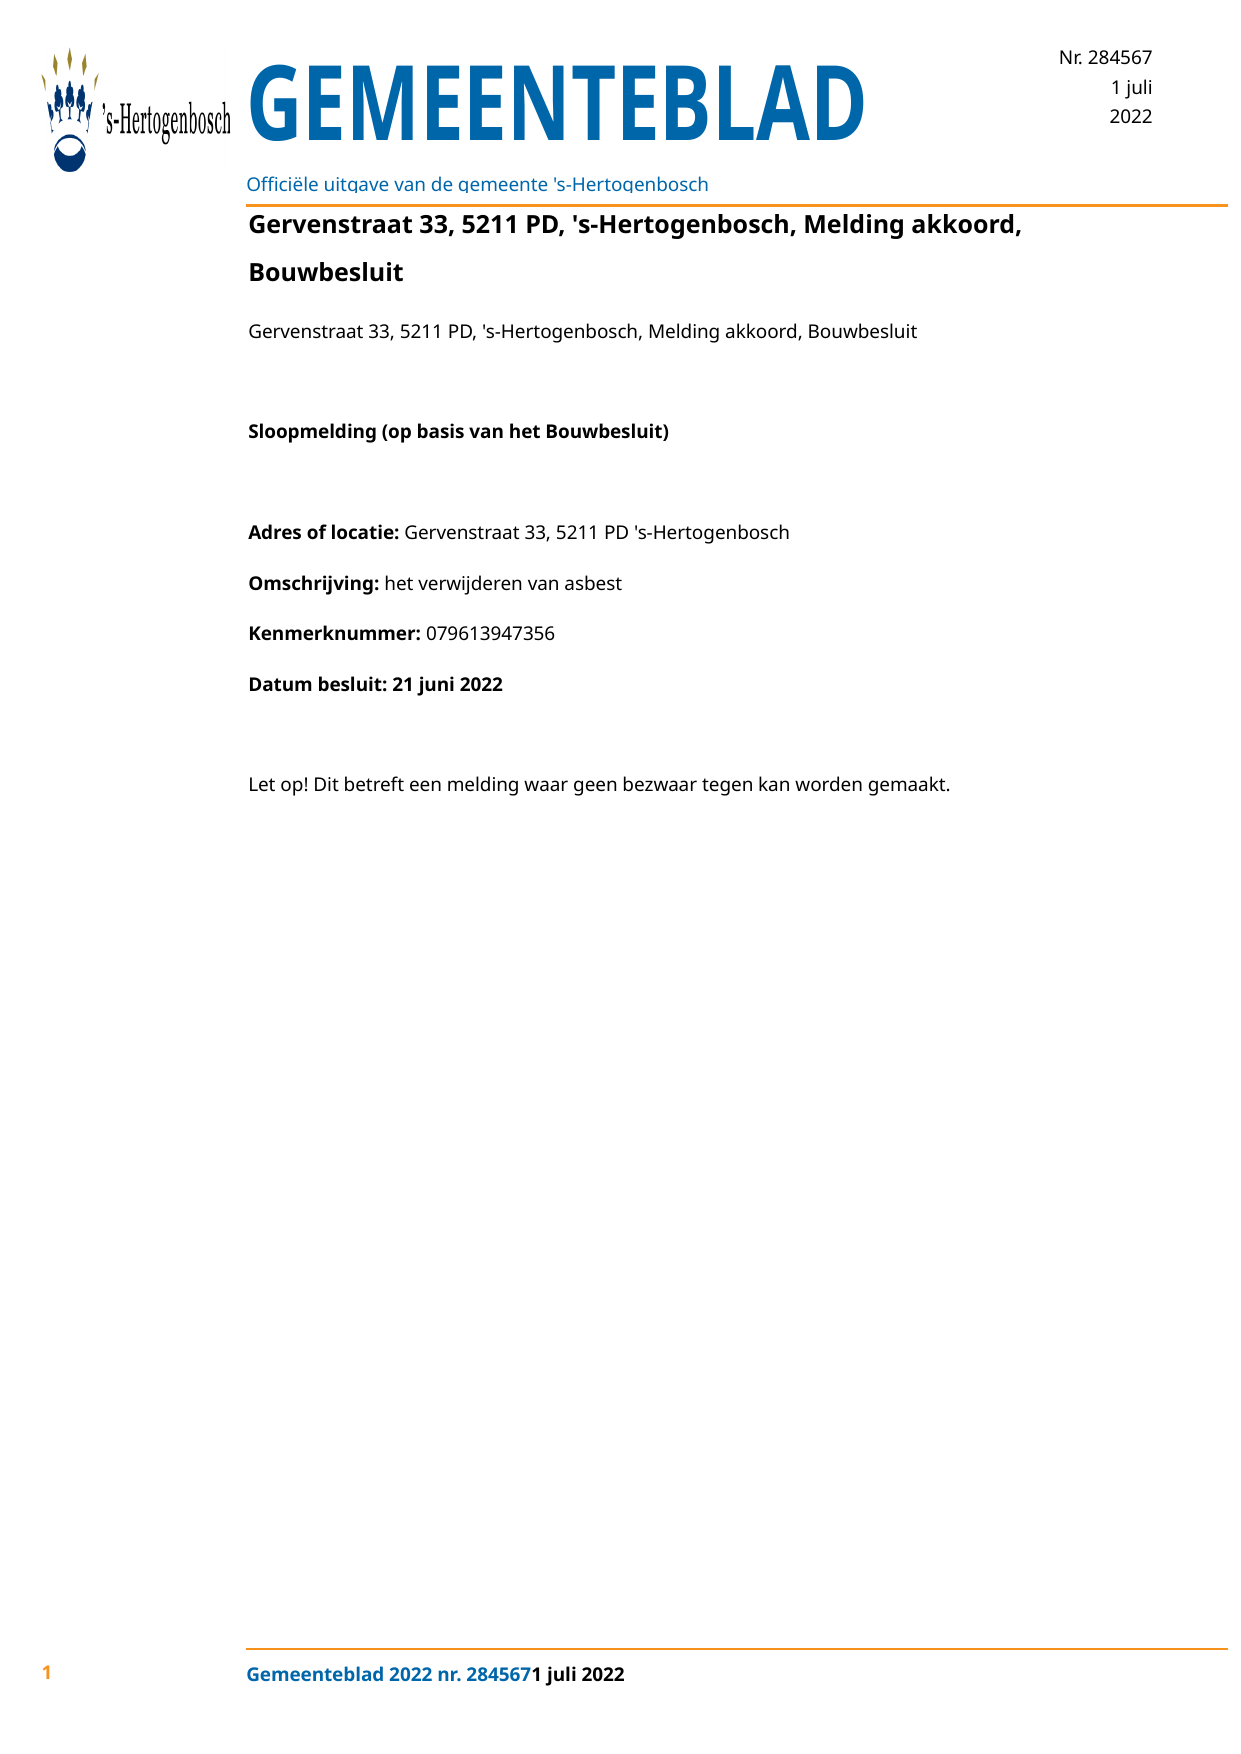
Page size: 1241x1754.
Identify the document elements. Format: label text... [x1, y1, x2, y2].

text Sloopmelding (op basis van het Bouwbesluit) [248, 419, 1152, 444]
text Omschrijving: het verwijderen van asbest [248, 570, 1152, 596]
text Gervenstraat 33, 5211 PD, 's-Hertogenbosch, Melding akkoord, Bouwbesluit [248, 318, 1152, 344]
picture [41, 47, 231, 172]
text Kenmerknummer: 079613947356 [248, 620, 1152, 646]
text Let op! Dit betreft een melding waar geen bezwaar tegen kan worden gemaakt. [248, 772, 1152, 797]
text Datum besluit: 21 juni 2022 [248, 671, 1152, 697]
text Adres of locatie: Gervenstraat 33, 5211 PD 's-Hertogenbosch [248, 519, 1152, 545]
text Gervenstraat 33, 5211 PD, 's-Hertogenbosch, Melding akkoord, Bouwbesluit [248, 207, 1152, 288]
